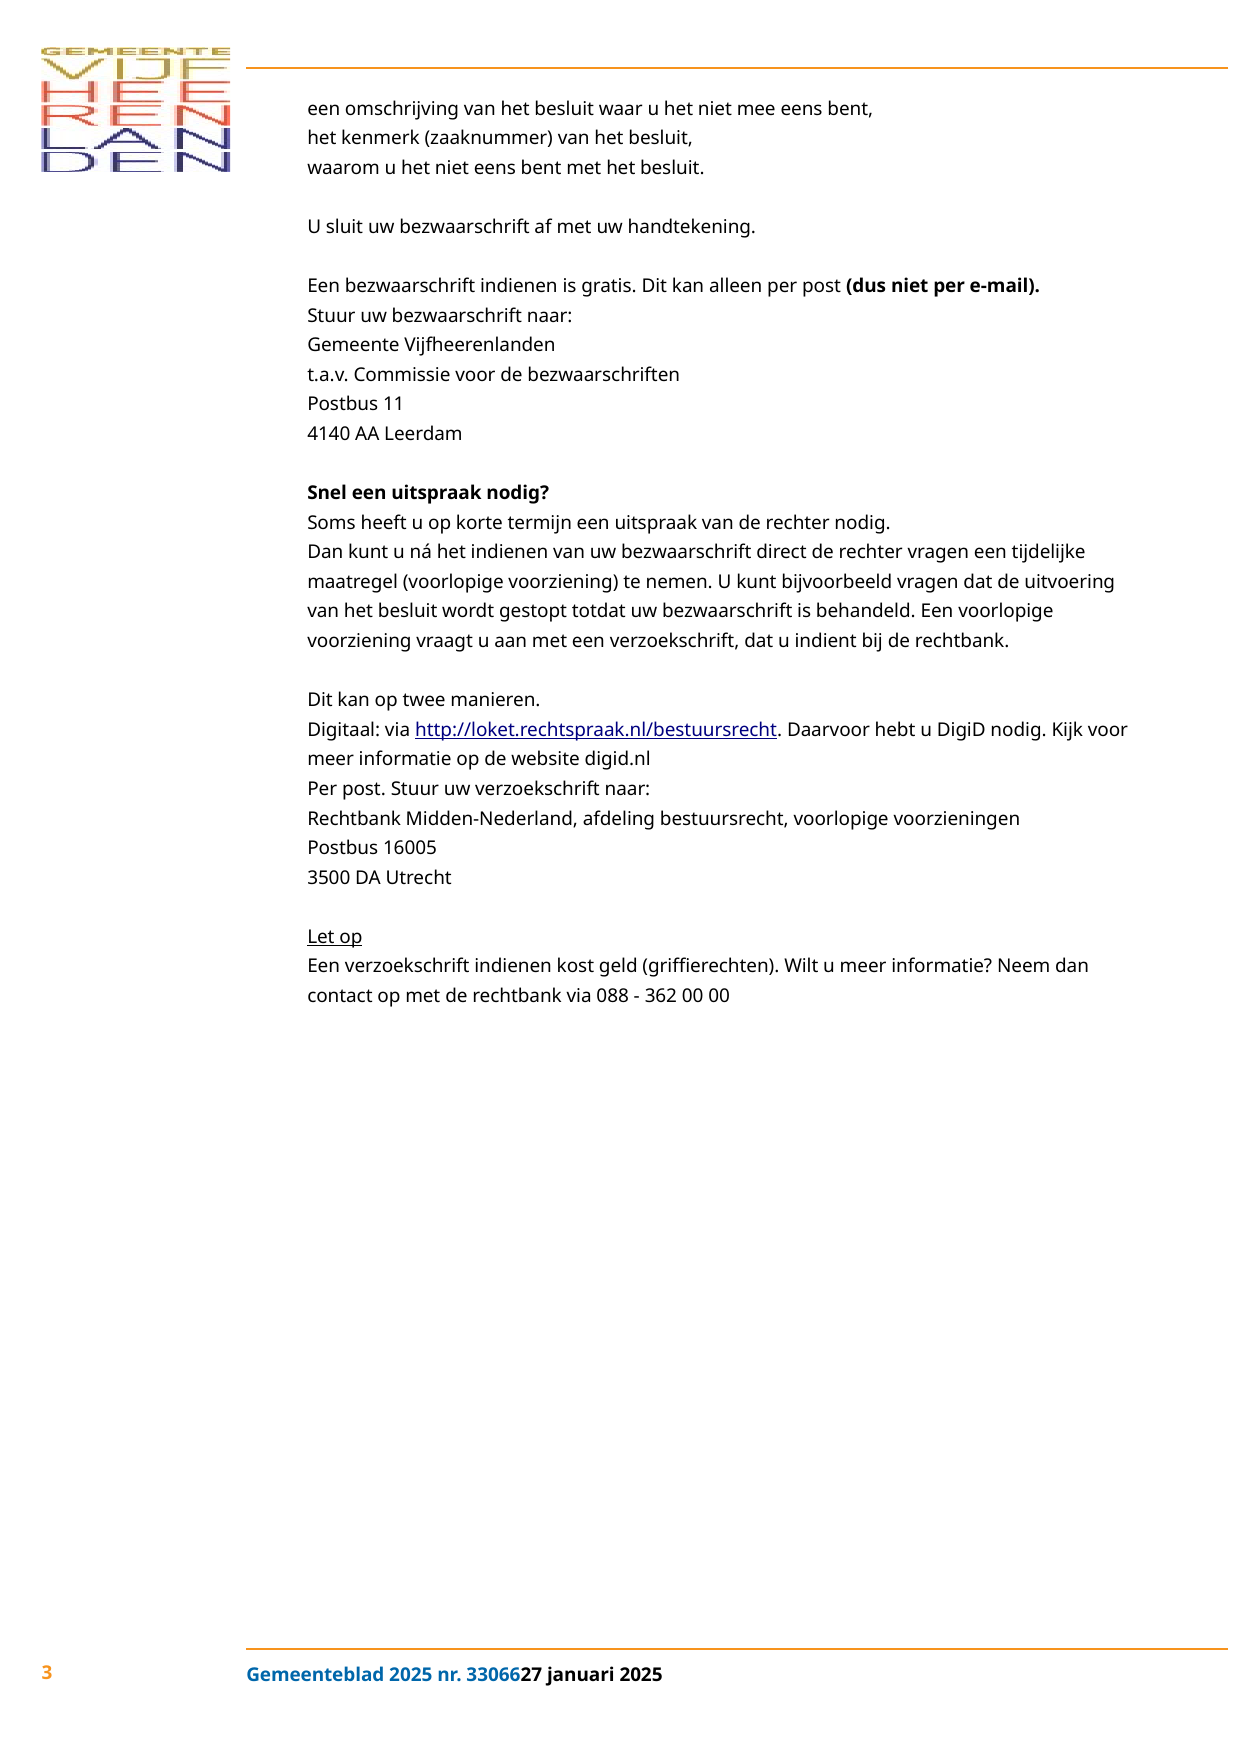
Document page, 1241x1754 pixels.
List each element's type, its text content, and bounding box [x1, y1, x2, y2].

list t.a.v. Commissie voor de bezwaarschriften [248, 361, 1152, 387]
list waarom u het niet eens bent met het besluit. [248, 154, 1152, 180]
list Een verzoekschrift indienen kost geld (griffierechten). Wilt u meer informatie? Neem dan contact op met de rechtbank via 088 - 362 00 00 [248, 953, 1152, 1008]
list 4140 AA Leerdam [248, 420, 1152, 446]
list een omschrijving van het besluit waar u het niet mee eens bent, [248, 95, 1152, 121]
list Digitaal: via http://loket.rechtspraak.nl/bestuursrecht. Daarvoor hebt u DigiD nodig. Kijk voor meer informatie op de website digid.nl [248, 716, 1152, 771]
list Postbus 11 [248, 391, 1152, 416]
list Postbus 16005 [248, 834, 1152, 860]
list Let op [248, 923, 1152, 949]
list Rechtbank Midden-Nederland, afdeling bestuursrecht, voorlopige voorzieningen [248, 805, 1152, 831]
list Gemeente Vijfheerenlanden [248, 331, 1152, 357]
list Per post. Stuur uw verzoekschrift naar: [248, 775, 1152, 801]
list Dit kan op twee manieren. [248, 686, 1152, 712]
list Dan kunt u ná het indienen van uw bezwaarschrift direct de rechter vragen een tijdelijke maatregel (voorlopige voorziening) te nemen. U kunt bijvoorbeeld vragen dat de uitvoering van het besluit wordt gestopt totdat uw bezwaarschrift is behandeld. Een voorlopige voorziening vraagt u aan met een verzoekschrift, dat u indient bij de rechtbank. [248, 538, 1152, 653]
list Een bezwaarschrift indienen is gratis. Dit kan alleen per post (dus niet per e-mail). [248, 272, 1152, 298]
picture [41, 47, 231, 172]
list 3500 DA Utrecht [248, 864, 1152, 890]
list het kenmerk (zaaknummer) van het besluit, [248, 124, 1152, 150]
list Stuur uw bezwaarschrift naar: [248, 302, 1152, 328]
list Snel een uitspraak nodig? [248, 479, 1152, 505]
list U sluit uw bezwaarschrift af met uw handtekening. [248, 213, 1152, 239]
list Soms heeft u op korte termijn een uitspraak van de rechter nodig. [248, 509, 1152, 535]
